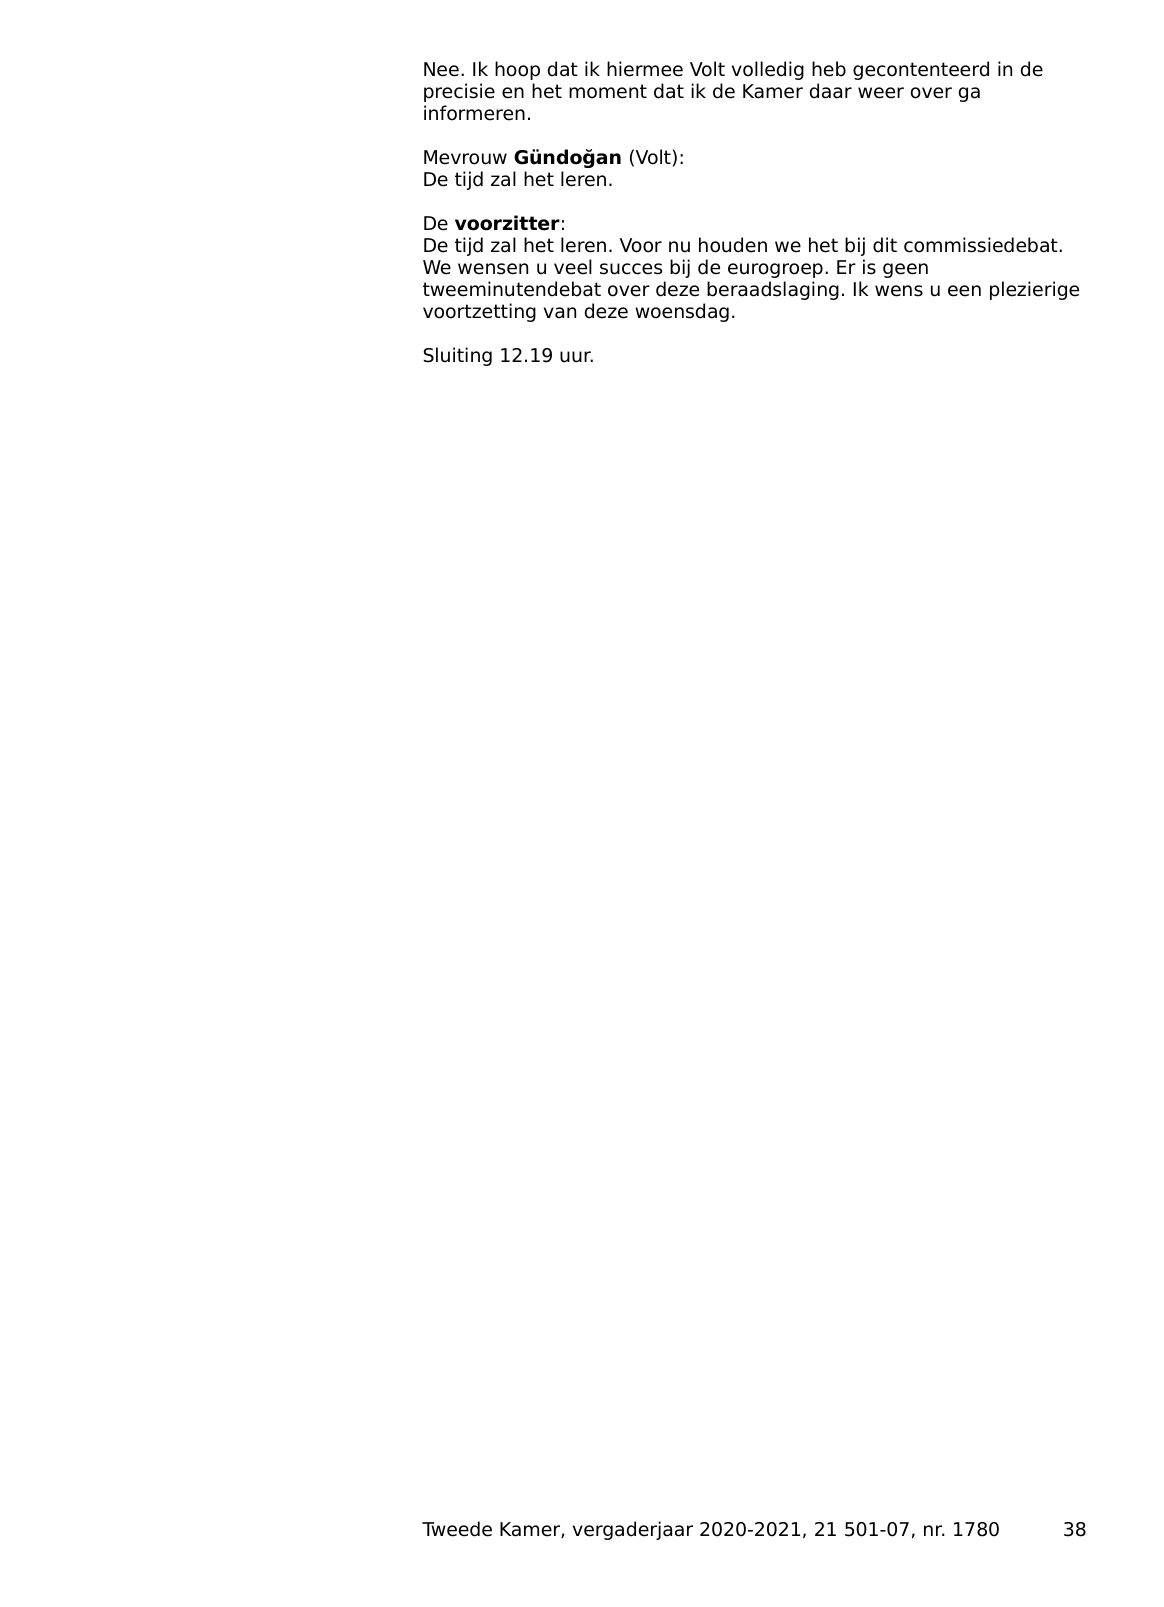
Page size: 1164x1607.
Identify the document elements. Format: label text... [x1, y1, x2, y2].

text De tijd zal het leren. [422, 169, 1087, 191]
text Nee. Ik hoop dat ik hiermee Volt volledig heb gecontenteerd in de precisie en het moment dat ik de Kamer daar weer over ga informeren. [422, 59, 1087, 125]
text Mevrouw Gündoğan (Volt): [422, 147, 1087, 169]
text De tijd zal het leren. Voor nu houden we het bij dit commissiedebat. We wensen u veel succes bij de eurogroep. Er is geen tweeminutendebat over deze beraadslaging. Ik wens u een plezierige voortzetting van deze woensdag. [422, 235, 1087, 323]
text De voorzitter: [422, 213, 1087, 235]
text Sluiting 12.19 uur. [422, 345, 1087, 367]
